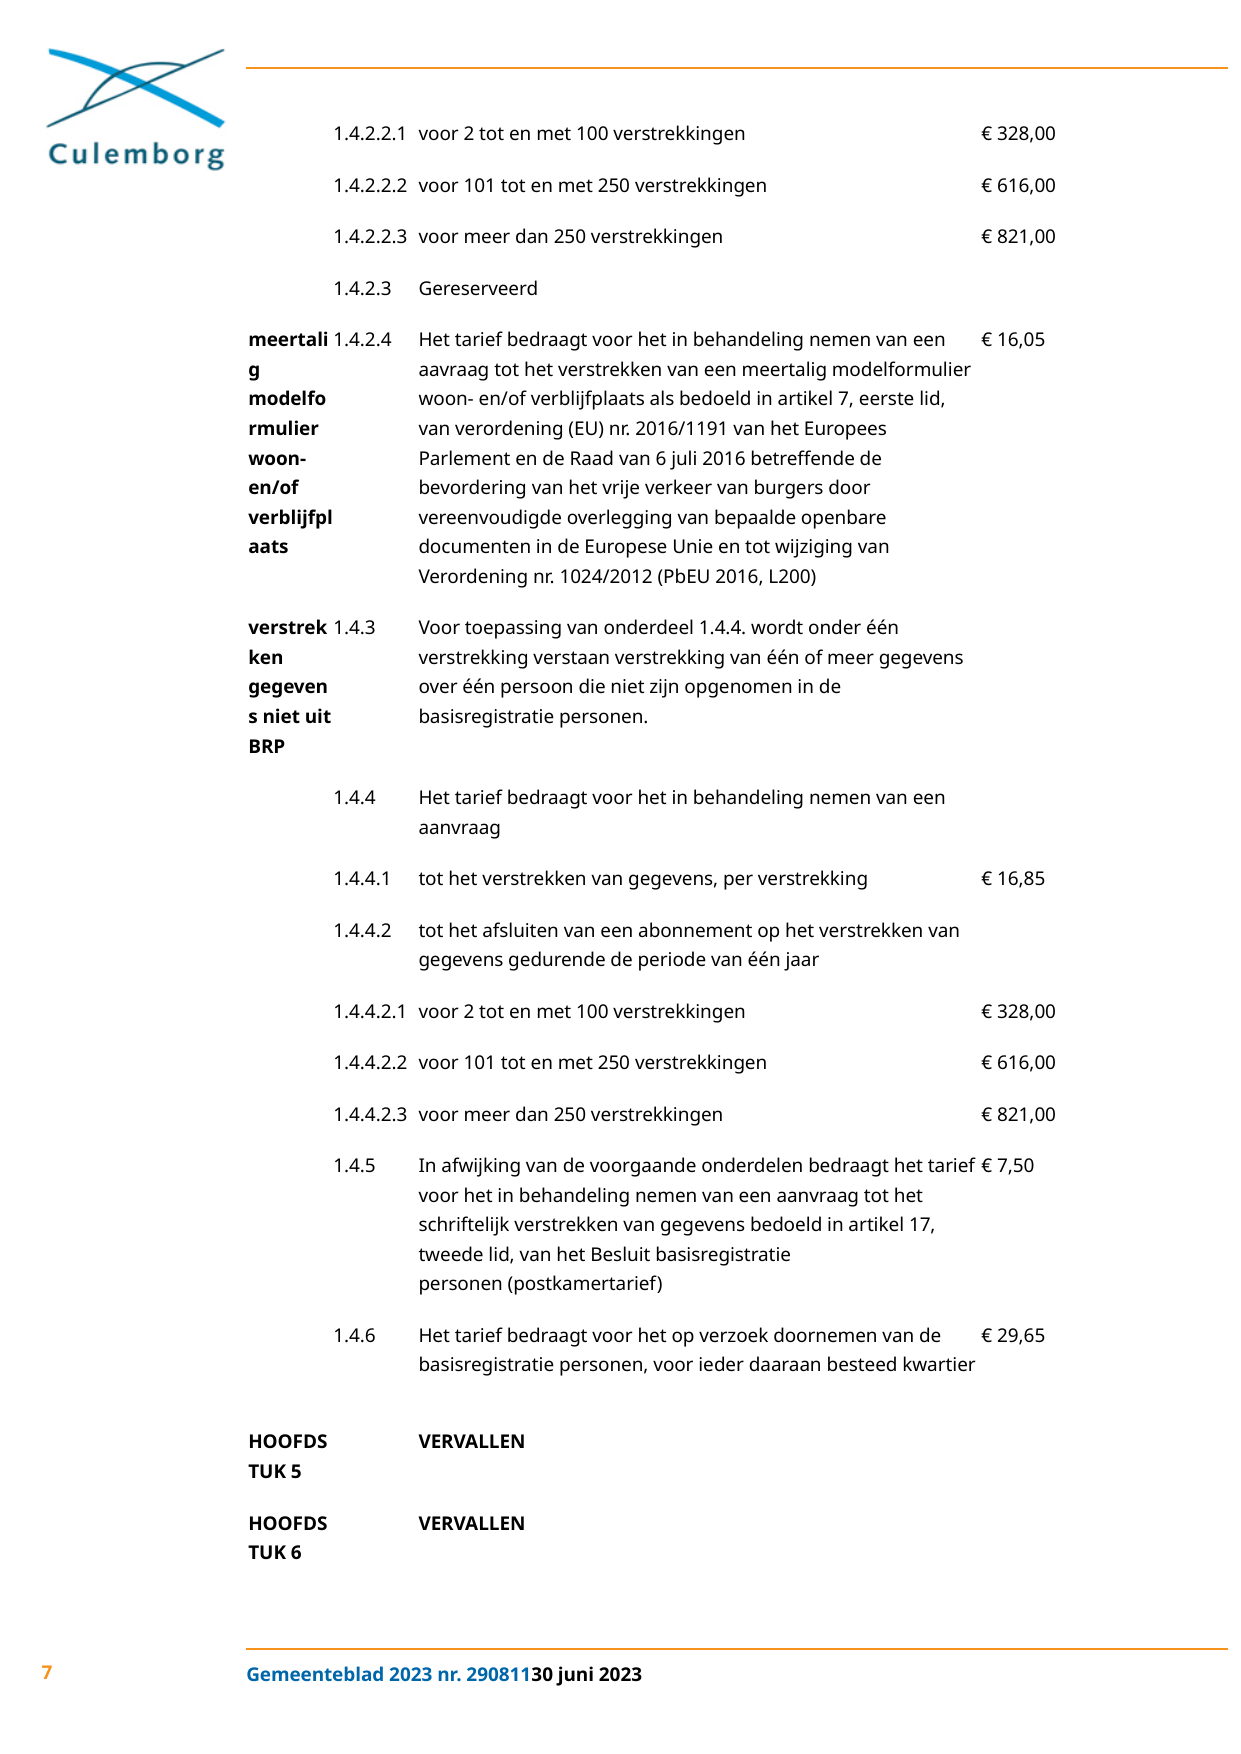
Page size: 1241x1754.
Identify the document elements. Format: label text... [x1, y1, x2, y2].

table_cell [981, 1126, 1066, 1152]
table_cell In afwijking van de voorgaande onderdelen bedraagt het tarief voor het in behandeling nemen van een aanvraag tot het schriftelijk verstrekken van gegevens bedoeld in artikel 17, tweede lid, van het Besluit basisregistratie personen (postkamertarief) [418, 1152, 981, 1296]
table_cell [1066, 1322, 1152, 1377]
table_cell [333, 759, 418, 784]
table_cell [418, 1296, 981, 1322]
table_cell [1066, 1484, 1152, 1510]
table_cell 1.4.2.2.2 [333, 172, 418, 198]
table_cell Voor toepassing van onderdeel 1.4.4. wordt onder één verstrekking verstaan verstrekking van één of meer gegevens over één persoon die niet zijn opgenomen in de basisregistratie personen. [418, 615, 981, 758]
table_cell € 29,65 [981, 1322, 1066, 1377]
table_cell [981, 1510, 1066, 1565]
table_cell [333, 249, 418, 275]
table_cell 1.4.2.3 [333, 275, 418, 301]
table_cell [1066, 1126, 1152, 1152]
table_cell [248, 998, 333, 1023]
table_cell [333, 1126, 418, 1152]
table_cell 1.4.4.2.3 [333, 1101, 418, 1126]
table_cell [981, 840, 1066, 865]
table_cell [418, 1024, 981, 1049]
table_cell [418, 972, 981, 998]
table_cell meertalig modelformulier woon- en/of verblijfplaats [248, 326, 333, 589]
table_cell [333, 198, 418, 223]
table_cell [418, 146, 981, 172]
table_cell [248, 1322, 333, 1377]
table_cell [1066, 972, 1152, 998]
table_cell [248, 1296, 333, 1322]
table_cell [248, 784, 333, 839]
table_cell € 16,05 [981, 326, 1066, 589]
table_cell [981, 301, 1066, 326]
table_cell [418, 840, 981, 865]
table_cell [248, 249, 333, 275]
table_cell € 616,00 [981, 172, 1066, 198]
table_cell voor meer dan 250 verstrekkingen [418, 224, 981, 249]
table_cell [248, 172, 333, 198]
table_cell [1066, 1510, 1152, 1565]
table_cell [333, 972, 418, 998]
table_cell € 16,85 [981, 865, 1066, 891]
table_cell Het tarief bedraagt voor het in behandeling nemen van een aanvraag [418, 784, 981, 839]
table_cell [1066, 1075, 1152, 1101]
table_cell [981, 1296, 1066, 1322]
table_cell [981, 146, 1066, 172]
table_cell [248, 1049, 333, 1075]
table_cell 1.4.4.1 [333, 865, 418, 891]
table_cell [1066, 615, 1152, 758]
table_cell Het tarief bedraagt voor het in behandeling nemen van een aavraag tot het verstrekken van een meertalig modelformulier woon- en/of verblijfplaats als bedoeld in artikel 7, eerste lid, van verordening (EU) nr. 2016/1191 van het Europees Parlement en de Raad van 6 juli 2016 betreffende de bevordering van het vrije verkeer van burgers door vereenvoudigde overlegging van bepaalde openbare documenten in de Europese Unie en tot wijziging van Verordening nr. 1024/2012 (PbEU 2016, L200) [418, 326, 981, 589]
table_cell [248, 759, 333, 784]
table_cell [1066, 224, 1152, 249]
table_cell tot het afsluiten van een abonnement op het verstrekken van gegevens gedurende de periode van één jaar [418, 917, 981, 972]
table_cell [248, 275, 333, 301]
table_cell tot het verstrekken van gegevens, per verstrekking [418, 865, 981, 891]
table_cell [981, 1484, 1066, 1510]
table_cell 1.4.6 [333, 1322, 418, 1377]
table_cell [981, 198, 1066, 223]
table_cell [1066, 865, 1152, 891]
table_cell [333, 1024, 418, 1049]
table_cell [981, 784, 1066, 839]
table_cell [981, 1024, 1066, 1049]
table_cell [1066, 589, 1152, 614]
table_cell [981, 95, 1066, 121]
table_cell [333, 301, 418, 326]
table_cell [418, 1377, 981, 1403]
table_cell [418, 1565, 981, 1591]
table_cell [333, 840, 418, 865]
table_cell [333, 1484, 418, 1510]
table_cell 1.4.5 [333, 1152, 418, 1296]
table_cell [1066, 998, 1152, 1023]
table_cell [333, 891, 418, 917]
table_cell [248, 1377, 333, 1403]
table_cell [333, 1429, 418, 1484]
table_cell [418, 249, 981, 275]
table_cell [418, 301, 981, 326]
table_cell [248, 146, 333, 172]
table_cell [1066, 1377, 1152, 1403]
table_cell 1.4.3 [333, 615, 418, 758]
table_cell [333, 589, 418, 614]
table_cell [981, 615, 1066, 758]
table_cell [248, 1126, 333, 1152]
table_cell [1066, 1152, 1152, 1296]
table_cell Het tarief bedraagt voor het op verzoek doornemen van de basisregistratie personen, voor ieder daaraan besteed kwartier [418, 1322, 981, 1377]
picture [41, 47, 231, 172]
table_cell [418, 95, 981, 121]
table_cell 1.4.4.2.1 [333, 998, 418, 1023]
table_cell [418, 891, 981, 917]
table_cell voor 2 tot en met 100 verstrekkingen [418, 998, 981, 1023]
table_cell [1066, 301, 1152, 326]
table_cell [1066, 1101, 1152, 1126]
table_cell [333, 1075, 418, 1101]
table_cell [333, 1510, 418, 1565]
table_cell [248, 1075, 333, 1101]
table_cell [248, 891, 333, 917]
table_cell [1066, 172, 1152, 198]
table_cell [1066, 917, 1152, 972]
table_cell 1.4.2.2.1 [333, 121, 418, 146]
table_cell [1066, 146, 1152, 172]
table_cell € 7,50 [981, 1152, 1066, 1296]
table_cell [1066, 249, 1152, 275]
table_cell [981, 249, 1066, 275]
table_cell [248, 121, 333, 146]
table_cell verstrekken gegevens niet uit BRP [248, 615, 333, 758]
table_cell [418, 589, 981, 614]
table_cell voor meer dan 250 verstrekkingen [418, 1101, 981, 1126]
table_cell [248, 198, 333, 223]
table_cell [333, 1403, 418, 1429]
table_cell [248, 972, 333, 998]
table_cell [1066, 759, 1152, 784]
table_cell [1066, 198, 1152, 223]
table_cell [333, 146, 418, 172]
table_cell voor 101 tot en met 250 verstrekkingen [418, 172, 981, 198]
table_cell 1.4.2.2.3 [333, 224, 418, 249]
table_cell [418, 1075, 981, 1101]
table_cell [1066, 1049, 1152, 1075]
table_cell VERVALLEN [418, 1429, 981, 1484]
table_cell [248, 1403, 333, 1429]
table_cell € 821,00 [981, 1101, 1066, 1126]
table_cell Gereserveerd [418, 275, 981, 301]
table_cell [248, 589, 333, 614]
table_cell [1066, 1565, 1152, 1591]
table_cell [1066, 1403, 1152, 1429]
table_cell [981, 972, 1066, 998]
table_cell VERVALLEN [418, 1510, 981, 1565]
table_cell [1066, 891, 1152, 917]
table_cell € 821,00 [981, 224, 1066, 249]
table_cell [248, 1484, 333, 1510]
table_cell [248, 917, 333, 972]
table_cell HOOFDSTUK 6 [248, 1510, 333, 1565]
table_cell [333, 1565, 418, 1591]
table_cell [981, 1403, 1066, 1429]
table_cell [981, 1075, 1066, 1101]
table_cell 1.4.4.2.2 [333, 1049, 418, 1075]
table_cell [248, 1024, 333, 1049]
table_cell [418, 198, 981, 223]
table_cell [1066, 1296, 1152, 1322]
table_cell voor 2 tot en met 100 verstrekkingen [418, 121, 981, 146]
table_cell [981, 1565, 1066, 1591]
table_cell [418, 1126, 981, 1152]
table_cell [1066, 784, 1152, 839]
table_cell 1.4.4.2 [333, 917, 418, 972]
table_cell [1066, 840, 1152, 865]
table_cell [981, 759, 1066, 784]
table_cell [1066, 1024, 1152, 1049]
table_cell [1066, 275, 1152, 301]
table_cell [333, 1377, 418, 1403]
table_cell [418, 1403, 981, 1429]
table_cell 1.4.2.4 [333, 326, 418, 589]
table_cell [248, 1152, 333, 1296]
table_cell [333, 1296, 418, 1322]
table_cell [248, 1565, 333, 1591]
table_cell € 328,00 [981, 121, 1066, 146]
table_cell [333, 95, 418, 121]
table_cell [248, 224, 333, 249]
table_cell [981, 1377, 1066, 1403]
table_cell [981, 589, 1066, 614]
table_cell [981, 275, 1066, 301]
table_cell [1066, 95, 1152, 121]
table_cell [248, 95, 333, 121]
table_cell € 328,00 [981, 998, 1066, 1023]
table_cell 1.4.4 [333, 784, 418, 839]
table_cell [418, 759, 981, 784]
table_cell [248, 840, 333, 865]
table_cell HOOFDSTUK 5 [248, 1429, 333, 1484]
table_cell [1066, 121, 1152, 146]
table_cell [981, 917, 1066, 972]
table_cell [248, 1101, 333, 1126]
table_cell [248, 865, 333, 891]
table_cell voor 101 tot en met 250 verstrekkingen [418, 1049, 981, 1075]
table_cell [418, 1484, 981, 1510]
table_cell [981, 1429, 1066, 1484]
table_cell [981, 891, 1066, 917]
table_cell [1066, 1429, 1152, 1484]
table_cell [1066, 326, 1152, 589]
table_cell [248, 301, 333, 326]
table_cell € 616,00 [981, 1049, 1066, 1075]
